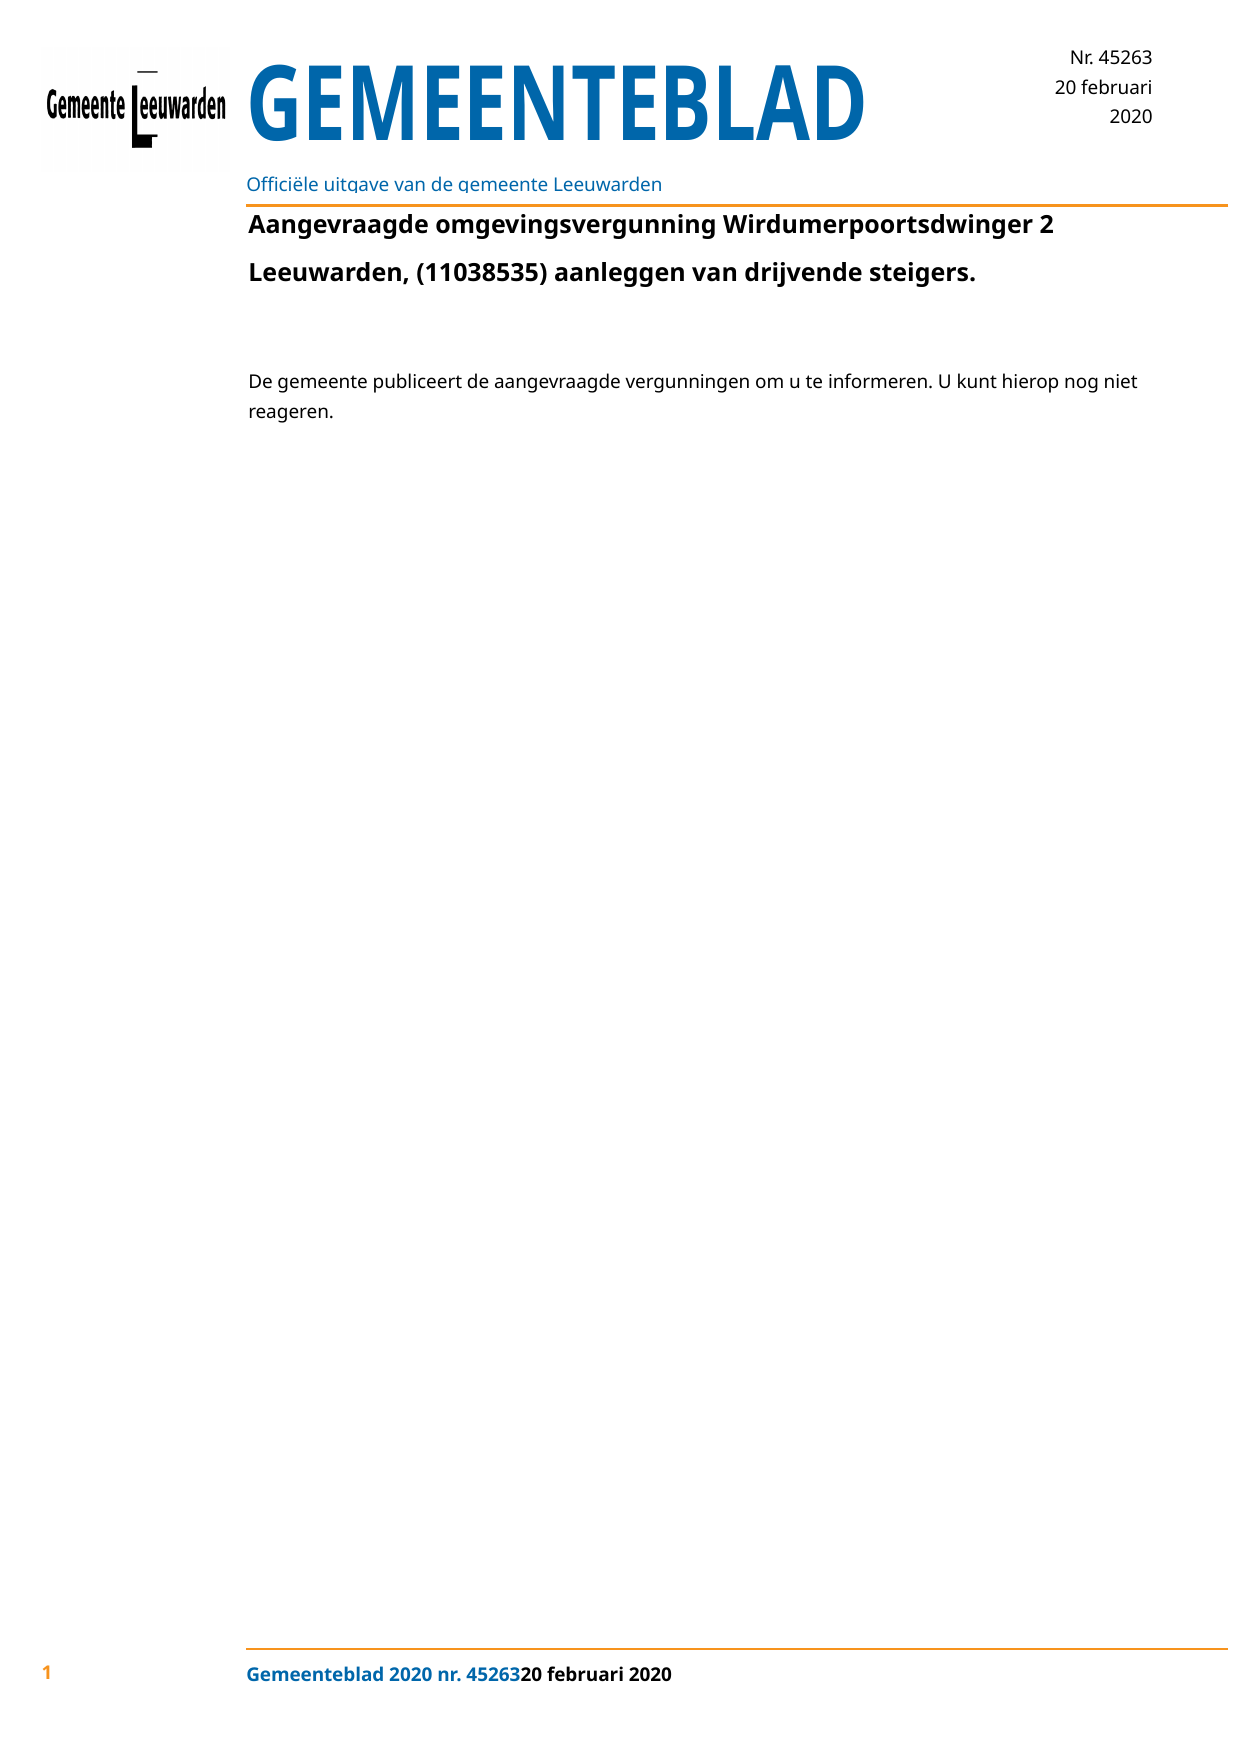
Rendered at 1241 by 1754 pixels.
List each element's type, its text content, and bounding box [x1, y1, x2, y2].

picture [41, 47, 231, 172]
text De gemeente publiceert de aangevraagde vergunningen om u te informeren. U kunt hierop nog niet reageren. [248, 368, 1152, 424]
text Aangevraagde omgevingsvergunning Wirdumerpoortsdwinger 2 Leeuwarden, (11038535) aanleggen van drijvende steigers. [248, 207, 1152, 288]
